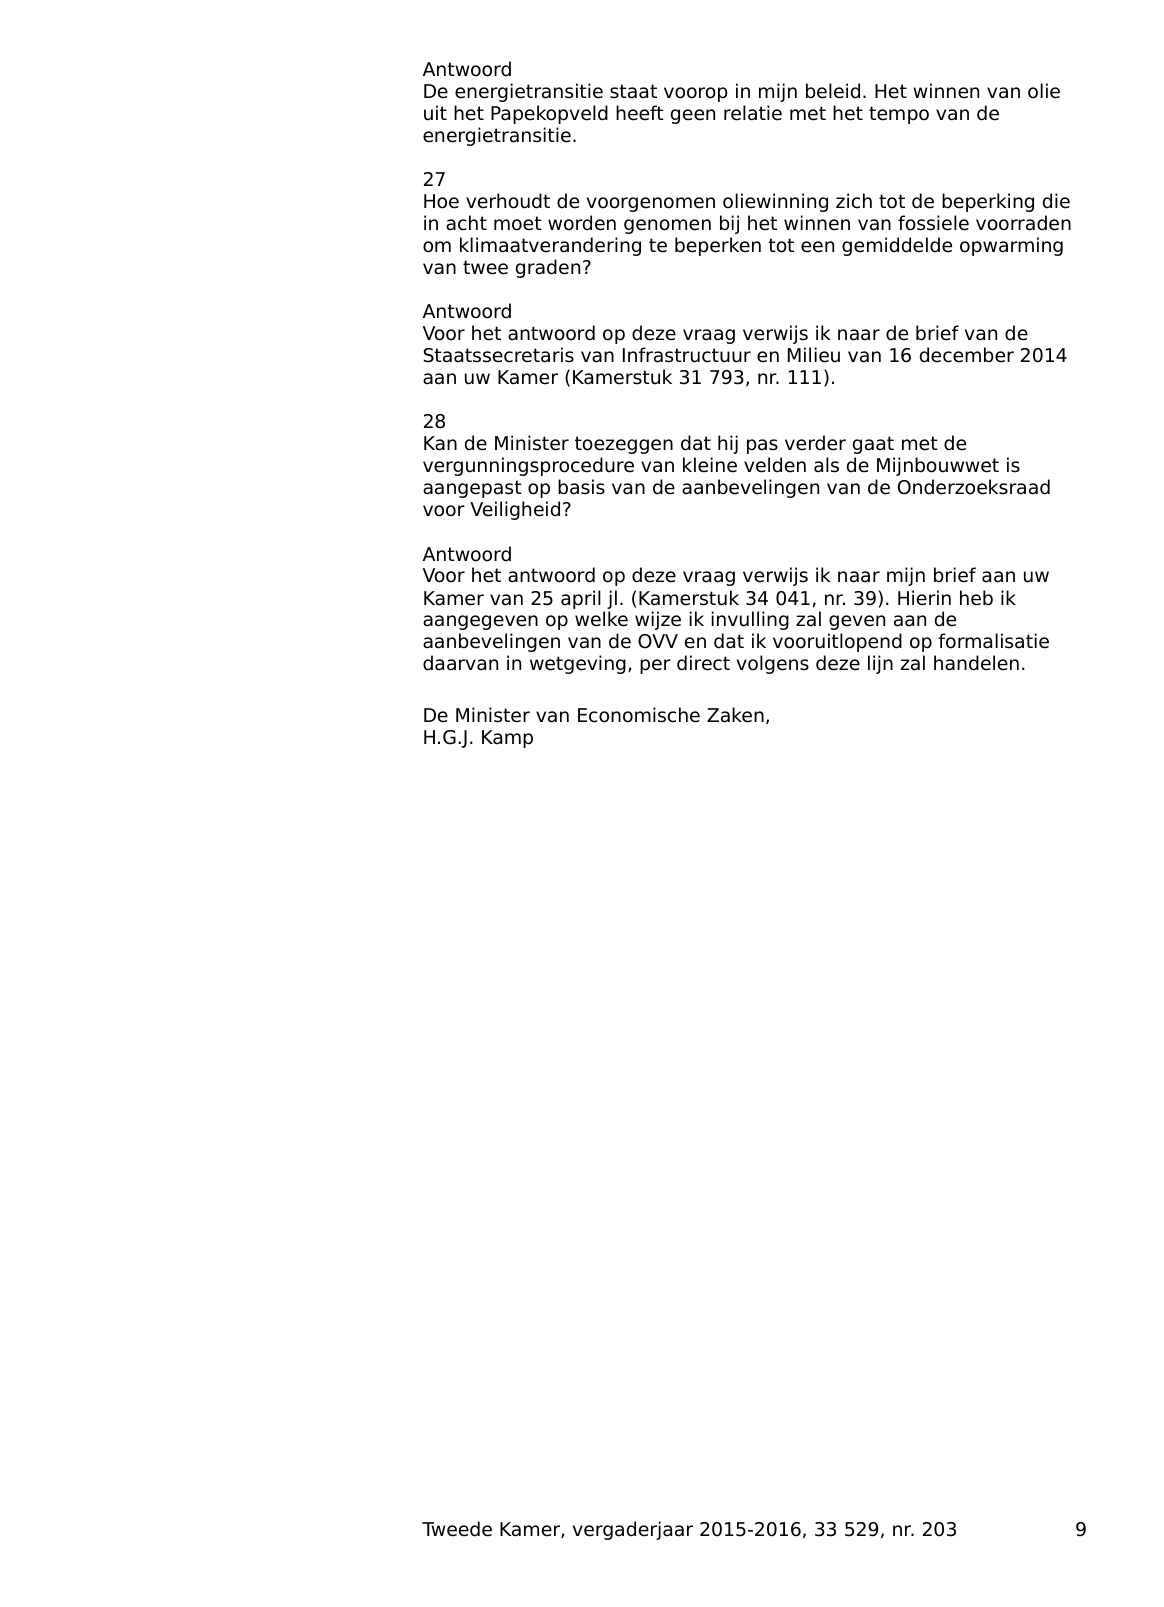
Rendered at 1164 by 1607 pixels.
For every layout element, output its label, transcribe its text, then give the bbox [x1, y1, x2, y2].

text Voor het antwoord op deze vraag verwijs ik naar mijn brief aan uw Kamer van 25 april jl. (Kamerstuk 34 041, nr. 39). Hierin heb ik aangegeven op welke wijze ik invulling zal geven aan de aanbevelingen van de OVV en dat ik vooruitlopend op formalisatie daarvan in wetgeving, per direct volgens deze lijn zal handelen. [422, 565, 1087, 675]
text 27 [422, 169, 1087, 191]
text 28 [422, 411, 1087, 433]
text De Minister van Economische Zaken, H.G.J. Kamp [422, 705, 1087, 749]
text Kan de Minister toezeggen dat hij pas verder gaat met de vergunningsprocedure van kleine velden als de Mijnbouwwet is aangepast op basis van de aanbevelingen van de Onderzoeksraad voor Veiligheid? [422, 433, 1087, 521]
text Antwoord [422, 543, 1087, 565]
text Antwoord [422, 301, 1087, 323]
text Voor het antwoord op deze vraag verwijs ik naar de brief van de Staatssecretaris van Infrastructuur en Milieu van 16 december 2014 aan uw Kamer (Kamerstuk 31 793, nr. 111). [422, 323, 1087, 389]
text Hoe verhoudt de voorgenomen oliewinning zich tot de beperking die in acht moet worden genomen bij het winnen van fossiele voorraden om klimaatverandering te beperken tot een gemiddelde opwarming van twee graden? [422, 191, 1087, 279]
text Antwoord [422, 59, 1087, 81]
text De energietransitie staat voorop in mijn beleid. Het winnen van olie uit het Papekopveld heeft geen relatie met het tempo van de energietransitie. [422, 81, 1087, 147]
